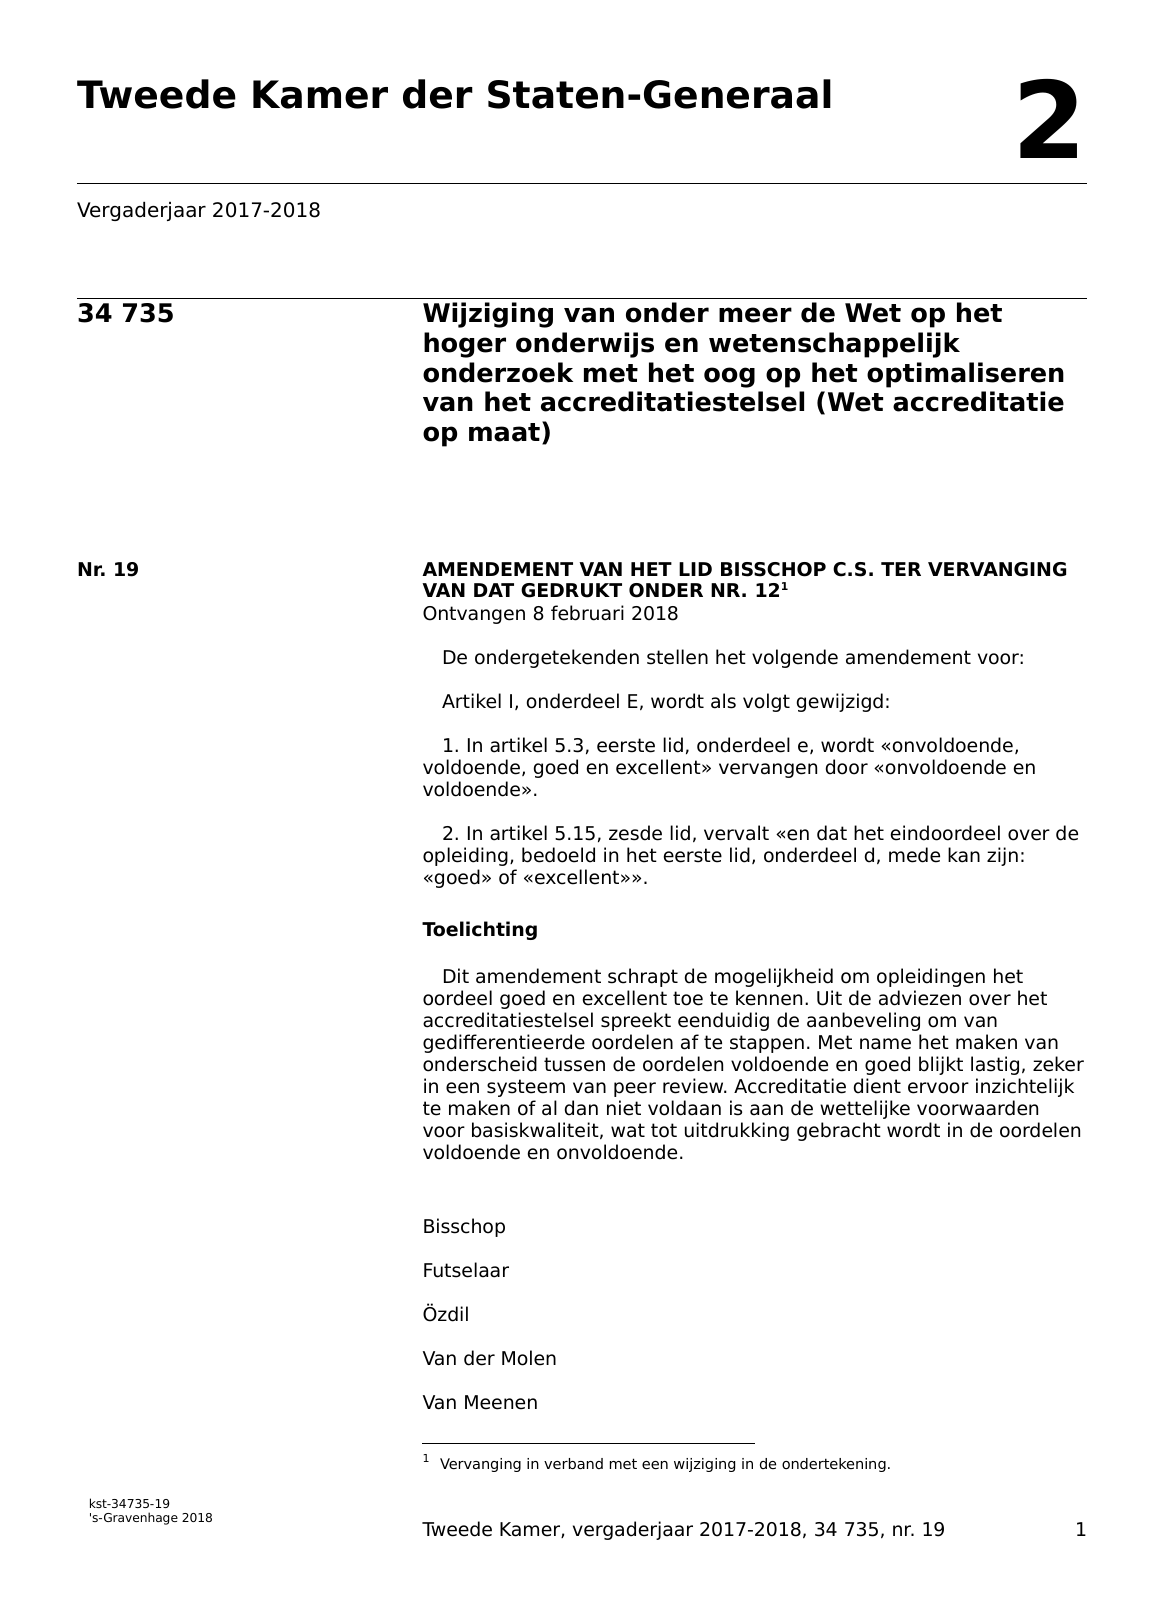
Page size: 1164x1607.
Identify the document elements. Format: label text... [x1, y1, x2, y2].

text 2. In artikel 5.15, zesde lid, vervalt «en dat het eindoordeel over de opleiding, bedoeld in het eerste lid, onderdeel d, mede kan zijn: «goed» of «excellent»». [422, 823, 1087, 889]
subtitle Nr. 19 AMENDEMENT VAN HET LID BISSCHOP C.S. TER VERVANGING VAN DAT GEDRUKT ONDER NR. 12 [77, 558, 1087, 602]
table_header 2 [886, 59, 1087, 183]
subtitle 34 735 Wijziging van onder meer de Wet op het hoger onderwijs en wetenschappelijk onderzoek met het oog op het optimaliseren van het accreditatiestelsel (Wet accreditatie op maat) [77, 299, 1087, 447]
table_header Tweede Kamer der Staten-Generaal [77, 59, 886, 183]
subtitle Toelichting [422, 919, 1087, 941]
text Bisschop Futselaar Özdil Van der Molen Van Meenen [422, 1194, 1087, 1413]
text kst-34735-19 [88, 1497, 323, 1511]
text De ondergetekenden stellen het volgende amendement voor: [422, 647, 1087, 668]
text Vervanging in verband met een wijziging in de ondertekening. [422, 1452, 1087, 1474]
text 1. In artikel 5.3, eerste lid, onderdeel e, wordt «onvoldoende, voldoende, goed en excellent» vervangen door «onvoldoende en voldoende». [422, 735, 1087, 801]
table_cell Vergaderjaar 2017-2018 [77, 184, 1087, 298]
text Artikel I, onderdeel E, wordt als volgt gewijzigd: [422, 691, 1087, 713]
text Dit amendement schrapt de mogelijkheid om opleidingen het oordeel goed en excellent toe te kennen. Uit de adviezen over het accreditatiestelsel spreekt eenduidig de aanbeveling om van gedifferentieerde oordelen af te stappen. Met name het maken van onderscheid tussen de oordelen voldoende en goed blijkt lastig, zeker in een systeem van peer review. Accreditatie dient ervoor inzichtelijk te maken of al dan niet voldaan is aan de wettelijke voorwaarden voor basiskwaliteit, wat tot uitdrukking gebracht wordt in de oordelen voldoende en onvoldoende. [422, 966, 1087, 1164]
text 's-Gravenhage 2018 [88, 1511, 323, 1525]
text Ontvangen 8 februari 2018 [422, 602, 1087, 624]
